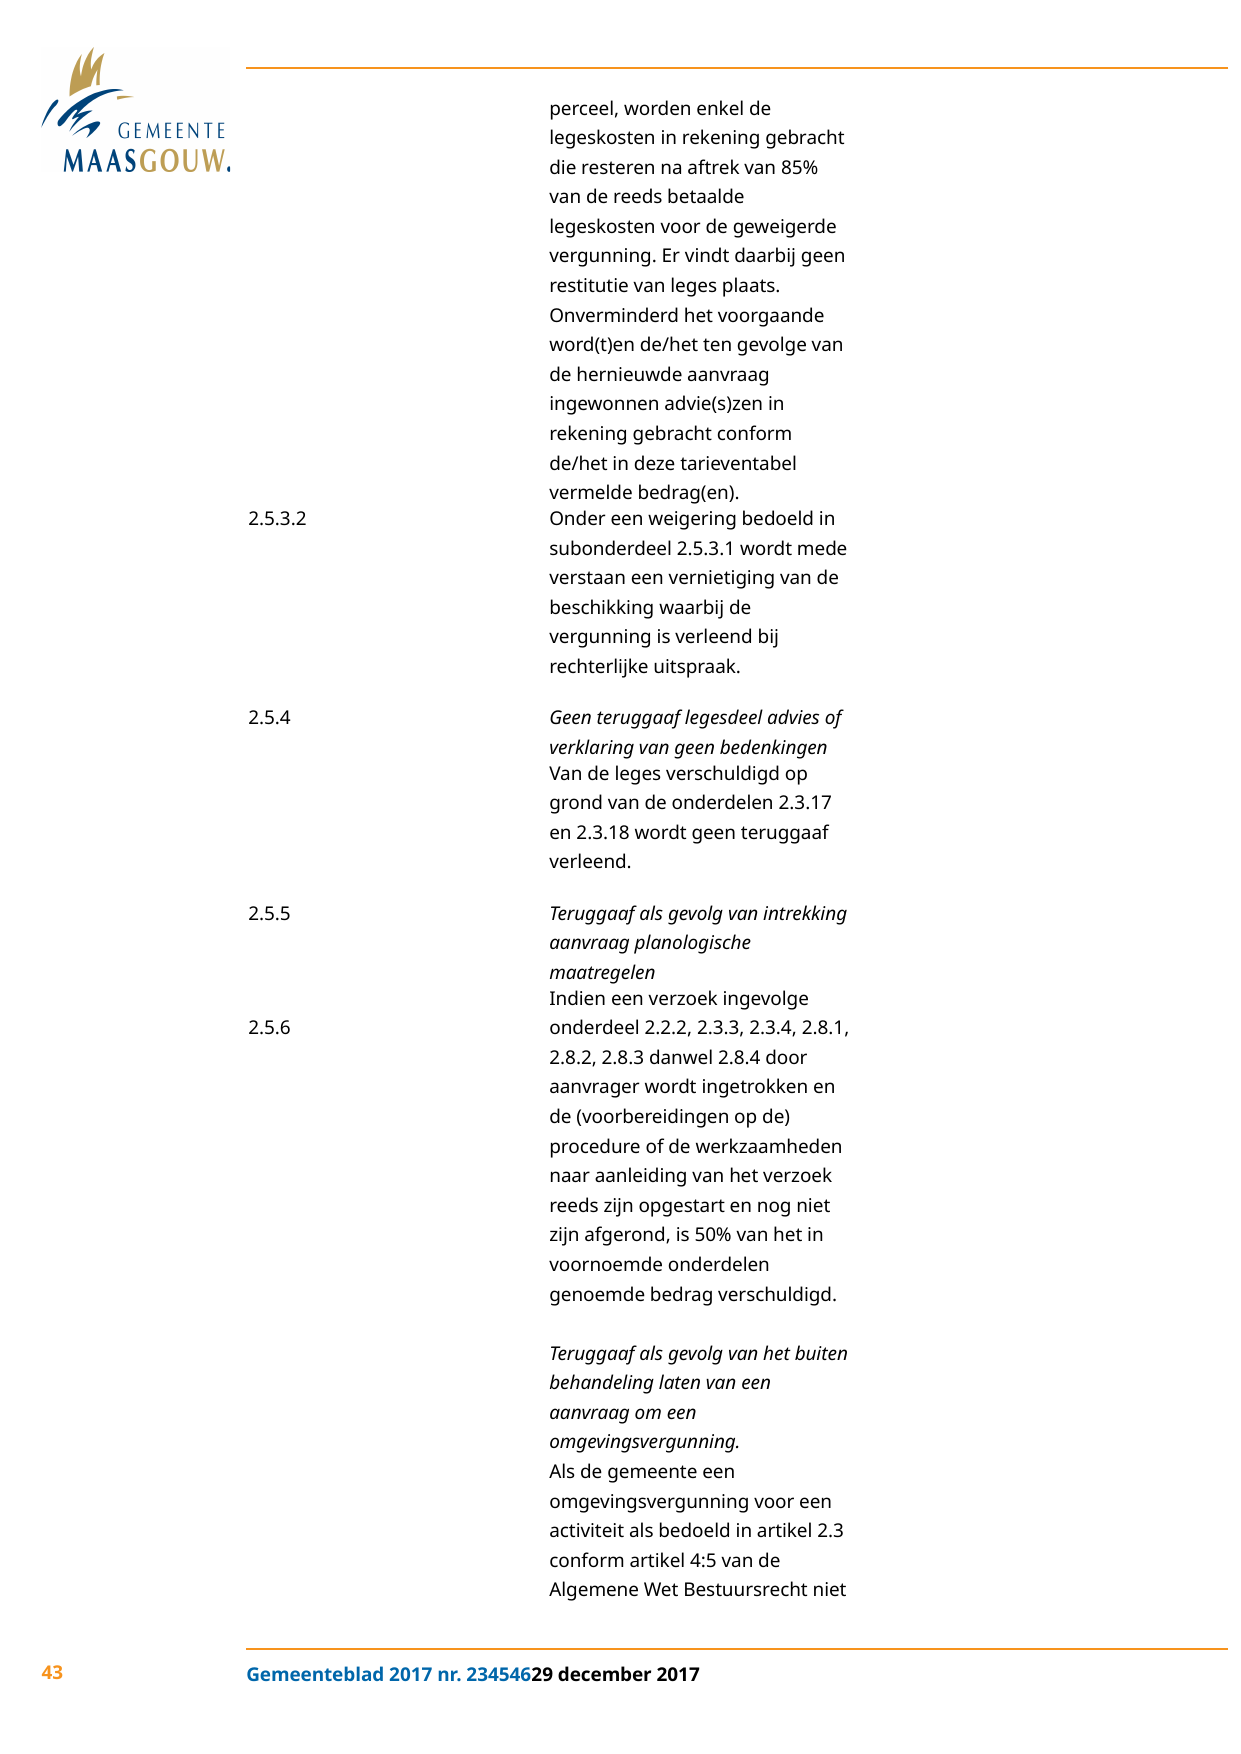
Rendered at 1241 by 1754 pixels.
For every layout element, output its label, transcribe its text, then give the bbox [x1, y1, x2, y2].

table_cell [850, 760, 1152, 874]
table_cell [850, 900, 1152, 985]
table_cell 2.5.4 [248, 705, 549, 760]
table_cell Van de leges verschuldigd op grond van de onderdelen 2.3.17 en 2.3.18 wordt geen teruggaaf verleend. [549, 760, 850, 874]
table_cell [549, 874, 850, 900]
table_cell 2.5.6 [248, 985, 549, 1602]
table_cell 2.5.3.2 [248, 505, 549, 679]
table_cell [850, 95, 1152, 505]
table_cell [850, 505, 1152, 679]
picture [41, 47, 231, 172]
table_cell [850, 679, 1152, 704]
table_cell [248, 760, 549, 874]
table_cell Indien een verzoek ingevolge onderdeel 2.2.2, 2.3.3, 2.3.4, 2.8.1, 2.8.2, 2.8.3 danwel 2.8.4 door aanvrager wordt ingetrokken en de (voorbereidingen op de) procedure of de werkzaamheden naar aanleiding van het verzoek reeds zijn opgestart en nog niet zijn afgerond, is 50% van het in voornoemde onderdelen genoemde bedrag verschuldigd. Teruggaaf als gevolg van het buiten behandeling laten van een aanvraag om een omgevingsvergunning. Als de gemeente een omgevingsvergunning voor een activiteit als bedoeld in artikel 2.3 conform artikel 4:5 van de Algemene Wet Bestuursrecht niet [549, 985, 850, 1602]
table_cell Onder een weigering bedoeld in subonderdeel 2.5.3.1 wordt mede verstaan een vernietiging van de beschikking waarbij de vergunning is verleend bij rechterlijke uitspraak. [549, 505, 850, 679]
table_cell Geen teruggaaf legesdeel advies of verklaring van geen bedenkingen [549, 705, 850, 760]
table_cell Teruggaaf als gevolg van intrekking aanvraag planologische maatregelen [549, 900, 850, 985]
table_cell [248, 679, 549, 704]
table_cell perceel, worden enkel de legeskosten in rekening gebracht die resteren na aftrek van 85% van de reeds betaalde legeskosten voor de geweigerde vergunning. Er vindt daarbij geen restitutie van leges plaats. Onverminderd het voorgaande word(t)en de/het ten gevolge van de hernieuwde aanvraag ingewonnen advie(s)zen in rekening gebracht conform de/het in deze tarieventabel vermelde bedrag(en). [549, 95, 850, 505]
table_cell [248, 95, 549, 505]
table_cell 2.5.5 [248, 900, 549, 985]
table_cell [549, 679, 850, 704]
table_cell [248, 874, 549, 900]
table_cell [850, 985, 1152, 1602]
table_cell [850, 874, 1152, 900]
table_cell [850, 705, 1152, 760]
